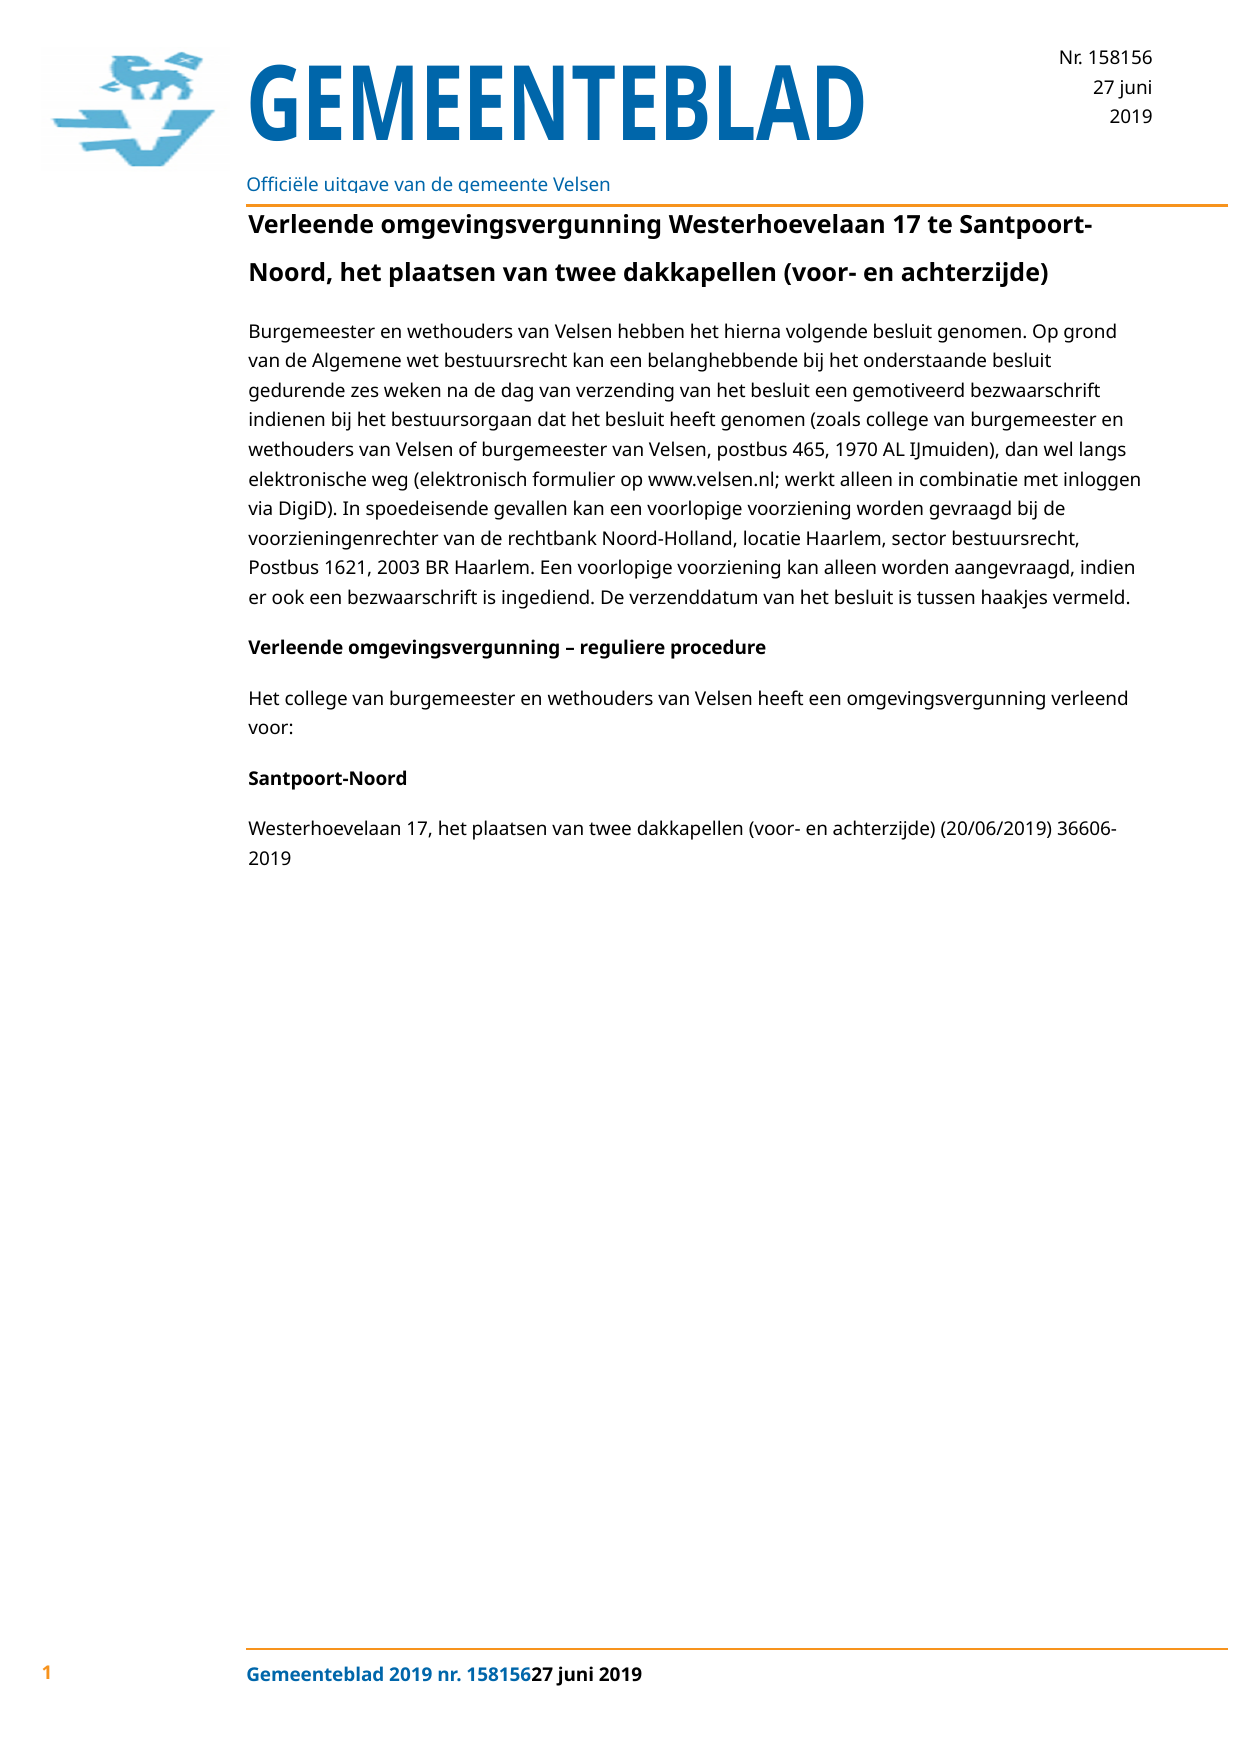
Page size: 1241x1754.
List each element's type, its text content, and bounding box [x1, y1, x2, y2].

text Het college van burgemeester en wethouders van Velsen heeft een omgevingsvergunning verleend voor: [248, 685, 1152, 740]
text Verleende omgevingsvergunning Westerhoevelaan 17 te Santpoort-Noord, het plaatsen van twee dakkapellen (voor- en achterzijde) [248, 207, 1152, 288]
text Verleende omgevingsvergunning – reguliere procedure [248, 634, 1152, 660]
text Burgemeester en wethouders van Velsen hebben het hierna volgende besluit genomen. Op grond van de Algemene wet bestuursrecht kan een belanghebbende bij het onderstaande besluit gedurende zes weken na de dag van verzending van het besluit een gemotiveerd bezwaarschrift indienen bij het bestuursorgaan dat het besluit heeft genomen (zoals college van burgemeester en wethouders van Velsen of burgemeester van Velsen, postbus 465, 1970 AL IJmuiden), dan wel langs elektronische weg (elektronisch formulier op www.velsen.nl; werkt alleen in combinatie met inloggen via DigiD). In spoedeisende gevallen kan een voorlopige voorziening worden gevraagd bij de voorzieningenrechter van de rechtbank Noord-Holland, locatie Haarlem, sector bestuursrecht, Postbus 1621, 2003 BR Haarlem. Een voorlopige voorziening kan alleen worden aangevraagd, indien er ook een bezwaarschrift is ingediend. De verzenddatum van het besluit is tussen haakjes vermeld. [248, 318, 1152, 610]
text Westerhoevelaan 17, het plaatsen van twee dakkapellen (voor- en achterzijde) (20/06/2019) 36606-2019 [248, 815, 1152, 871]
picture [41, 47, 231, 172]
text Santpoort-Noord [248, 765, 1152, 791]
